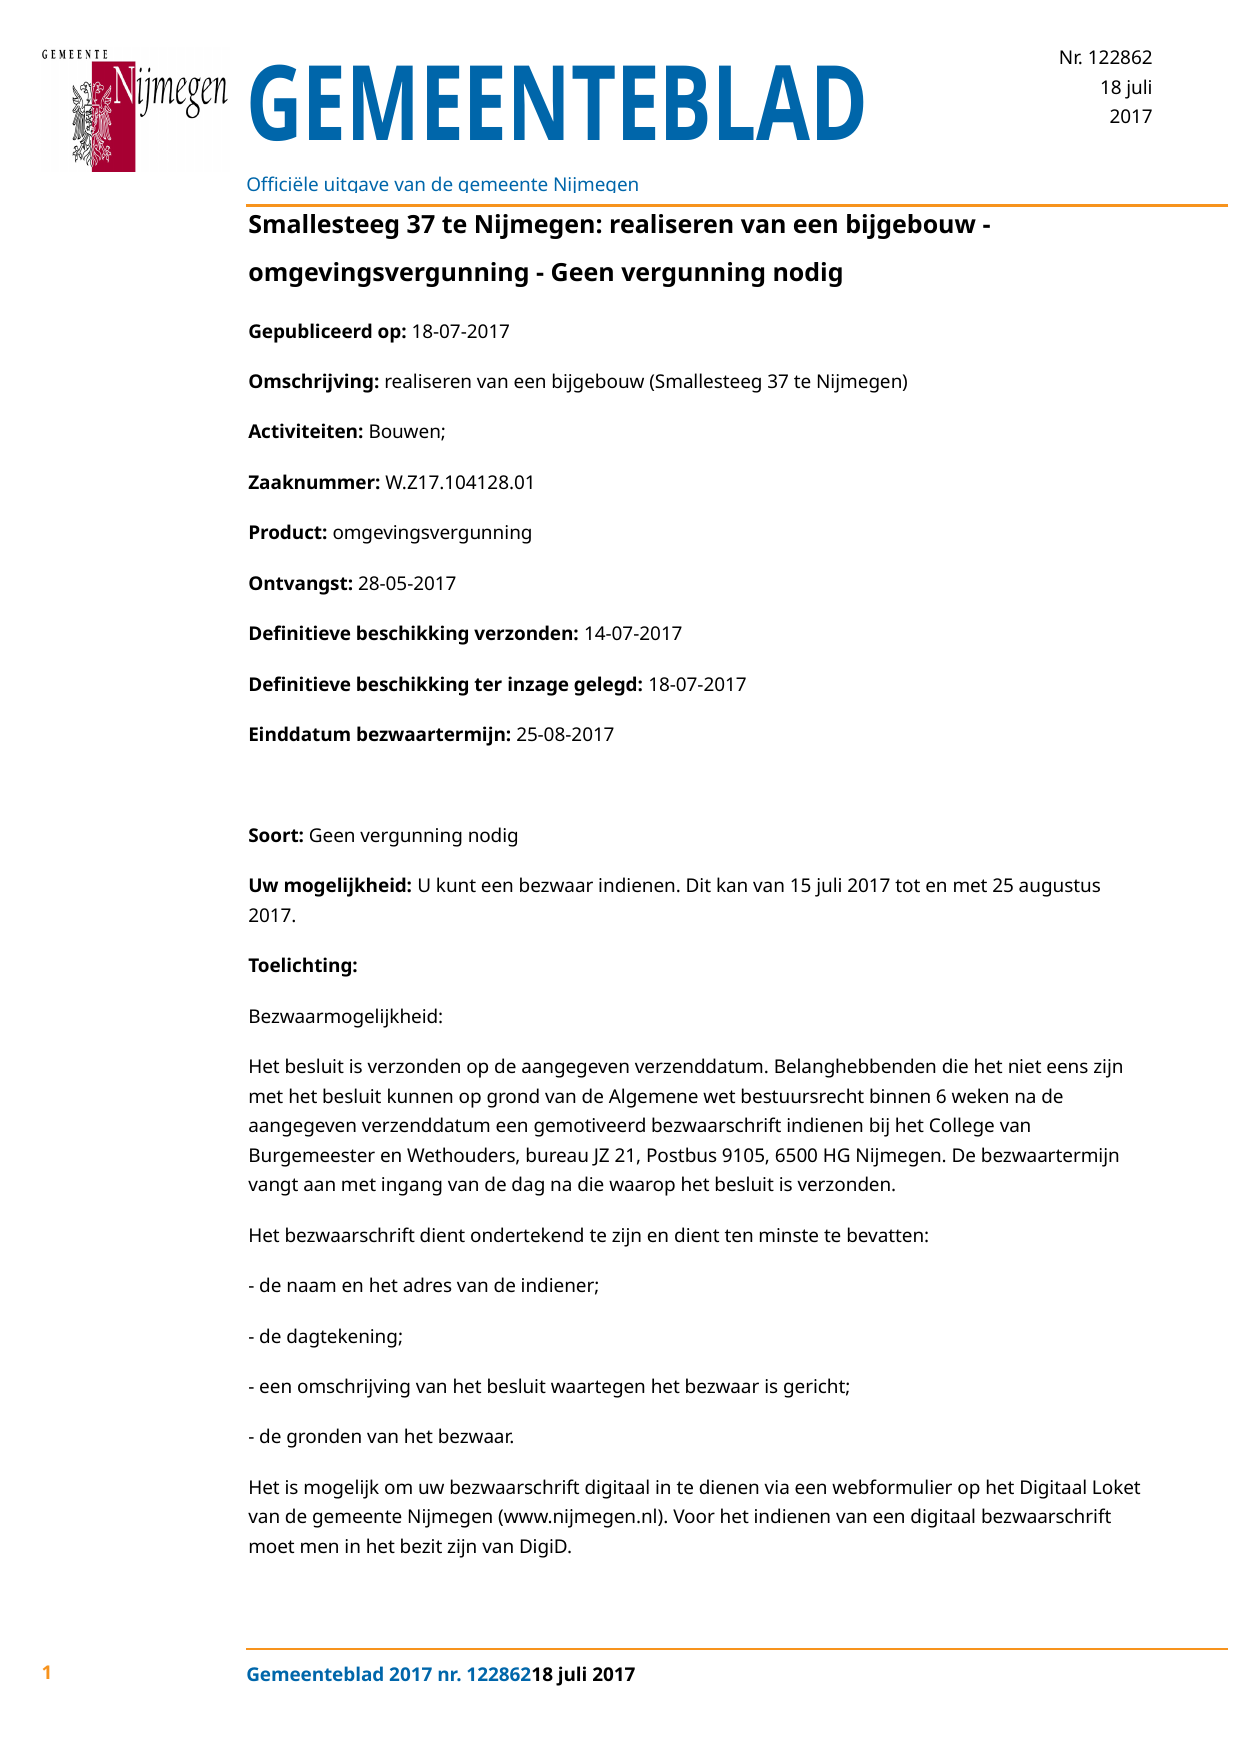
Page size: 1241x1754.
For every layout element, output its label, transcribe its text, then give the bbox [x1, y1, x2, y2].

text Smallesteeg 37 te Nijmegen: realiseren van een bijgebouw - omgevingsvergunning - Geen vergunning nodig [248, 207, 1152, 288]
text Omschrijving: realiseren van een bijgebouw (Smallesteeg 37 te Nijmegen) [248, 368, 1152, 394]
text Zaaknummer: W.Z17.104128.01 [248, 469, 1152, 495]
text Einddatum bezwaartermijn: 25-08-2017 [248, 721, 1152, 747]
text Uw mogelijkheid: U kunt een bezwaar indienen. Dit kan van 15 juli 2017 tot en met 25 augustus 2017. [248, 872, 1152, 928]
text Toelichting: [248, 952, 1152, 978]
text Product: omgevingsvergunning [248, 519, 1152, 545]
text Bezwaarmogelijkheid: [248, 1003, 1152, 1029]
text Het is mogelijk om uw bezwaarschrift digitaal in te dienen via een webformulier op het Digitaal Loket van de gemeente Nijmegen (www.nijmegen.nl). Voor het indienen van een digitaal bezwaarschrift moet men in het bezit zijn van DigiD. [248, 1474, 1152, 1559]
text Definitieve beschikking verzonden: 14-07-2017 [248, 620, 1152, 646]
text - een omschrijving van het besluit waartegen het bezwaar is gericht; [248, 1373, 1152, 1399]
text Definitieve beschikking ter inzage gelegd: 18-07-2017 [248, 671, 1152, 697]
picture [41, 47, 231, 172]
text - de gronden van het bezwaar. [248, 1424, 1152, 1449]
text Het bezwaarschrift dient ondertekend te zijn en dient ten minste te bevatten: [248, 1222, 1152, 1248]
text Soort: Geen vergunning nodig [248, 822, 1152, 848]
text Activiteiten: Bouwen; [248, 419, 1152, 444]
text Ontvangst: 28-05-2017 [248, 570, 1152, 596]
text - de naam en het adres van de indiener; [248, 1272, 1152, 1298]
text Gepubliceerd op: 18-07-2017 [248, 318, 1152, 344]
text - de dagtekening; [248, 1323, 1152, 1349]
text Het besluit is verzonden op de aangegeven verzenddatum. Belanghebbenden die het niet eens zijn met het besluit kunnen op grond van de Algemene wet bestuursrecht binnen 6 weken na de aangegeven verzenddatum een gemotiveerd bezwaarschrift indienen bij het College van Burgemeester en Wethouders, bureau JZ 21, Postbus 9105, 6500 HG Nijmegen. De bezwaartermijn vangt aan met ingang van de dag na die waarop het besluit is verzonden. [248, 1053, 1152, 1197]
